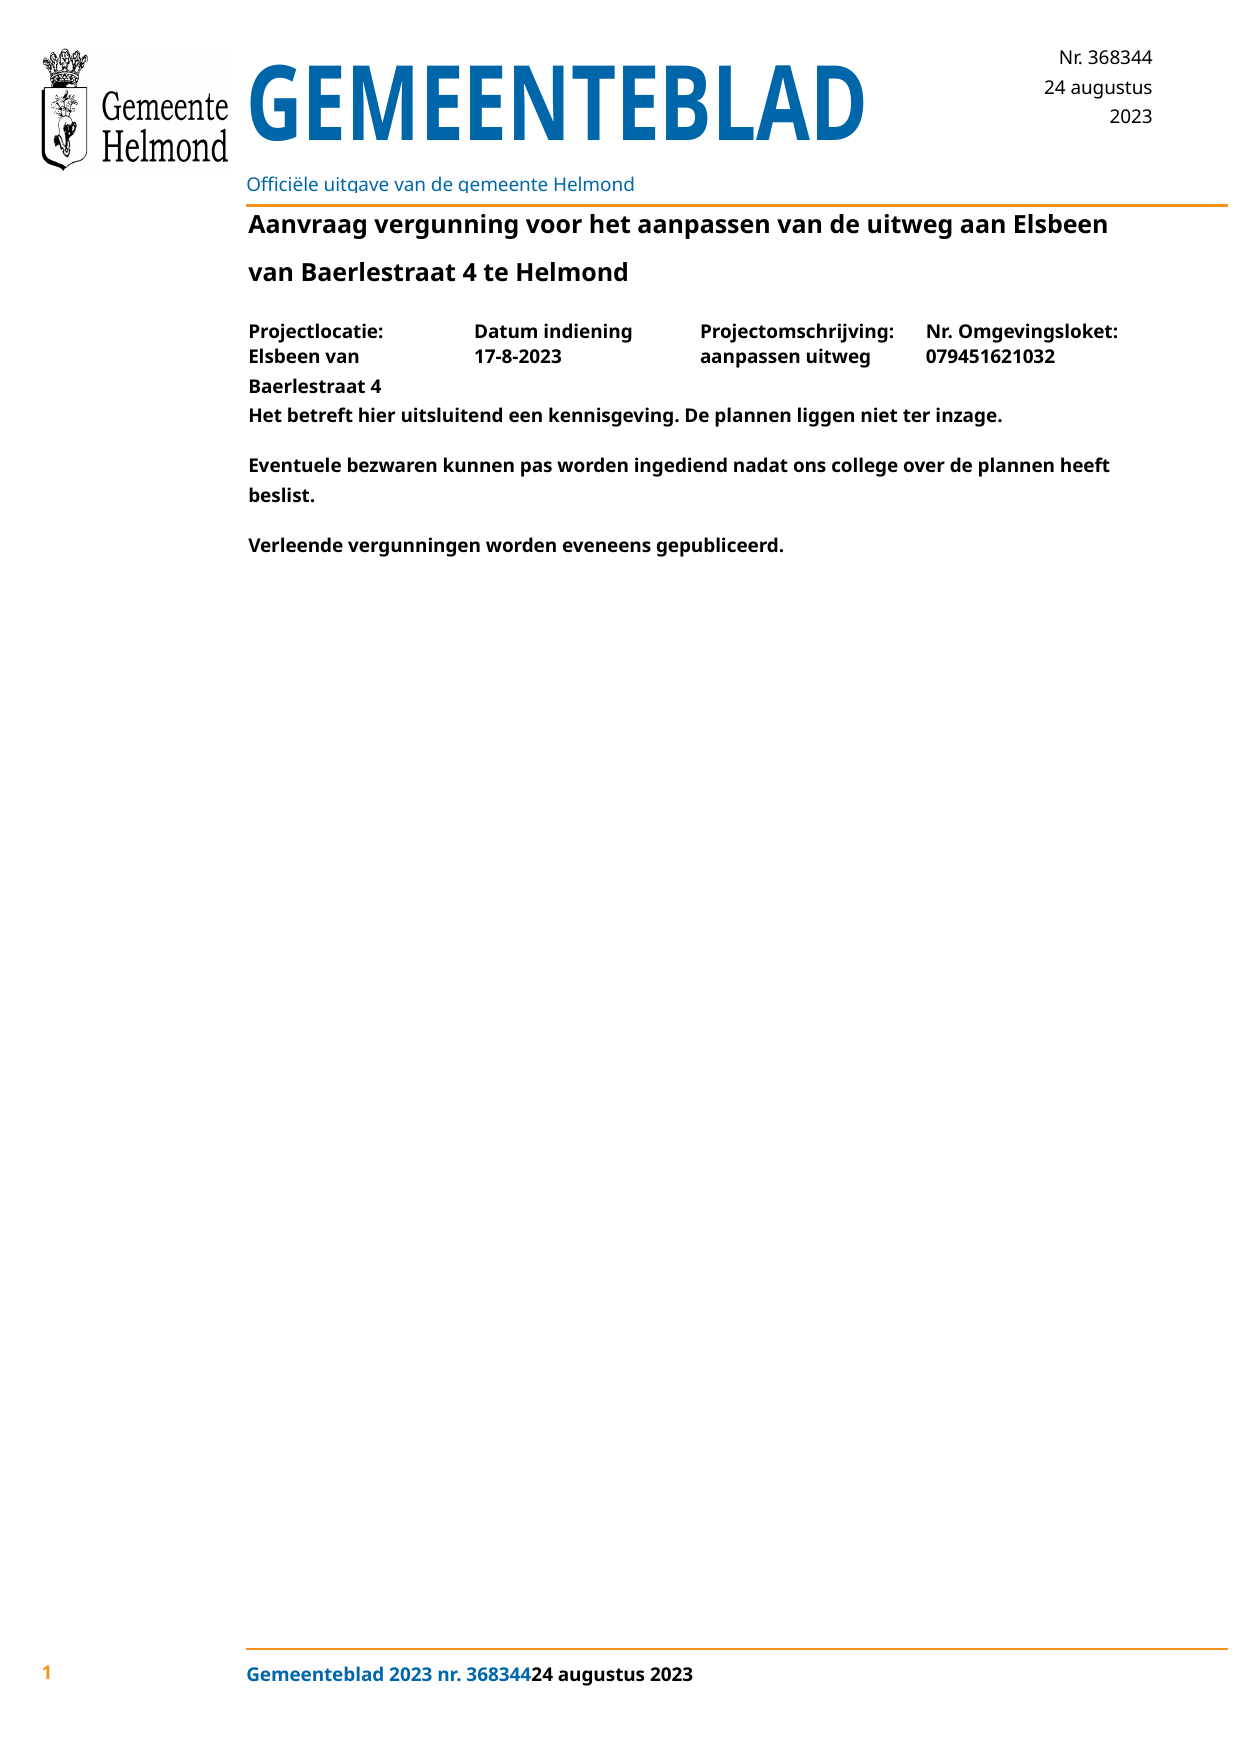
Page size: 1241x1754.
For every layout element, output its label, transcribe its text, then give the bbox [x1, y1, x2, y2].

text Verleende vergunningen worden eveneens gepubliceerd. [248, 533, 1152, 558]
table_cell aanpassen uitweg [700, 344, 926, 399]
text Het betreft hier uitsluitend een kennisgeving. De plannen liggen niet ter inzage. [248, 402, 1152, 428]
table_header Projectlocatie: [248, 318, 474, 344]
table_cell 079451621032 [926, 344, 1152, 399]
table_cell Elsbeen van Baerlestraat 4 [248, 344, 474, 399]
table_header Projectomschrijving: [700, 318, 926, 344]
table_header Nr. Omgevingsloket: [926, 318, 1152, 344]
table_header Datum indiening [474, 318, 700, 344]
text Aanvraag vergunning voor het aanpassen van de uitweg aan Elsbeen van Baerlestraat 4 te Helmond [248, 207, 1152, 288]
table_cell 17-8-2023 [474, 344, 700, 399]
text Eventuele bezwaren kunnen pas worden ingediend nadat ons college over de plannen heeft beslist. [248, 453, 1152, 508]
picture [41, 47, 231, 172]
